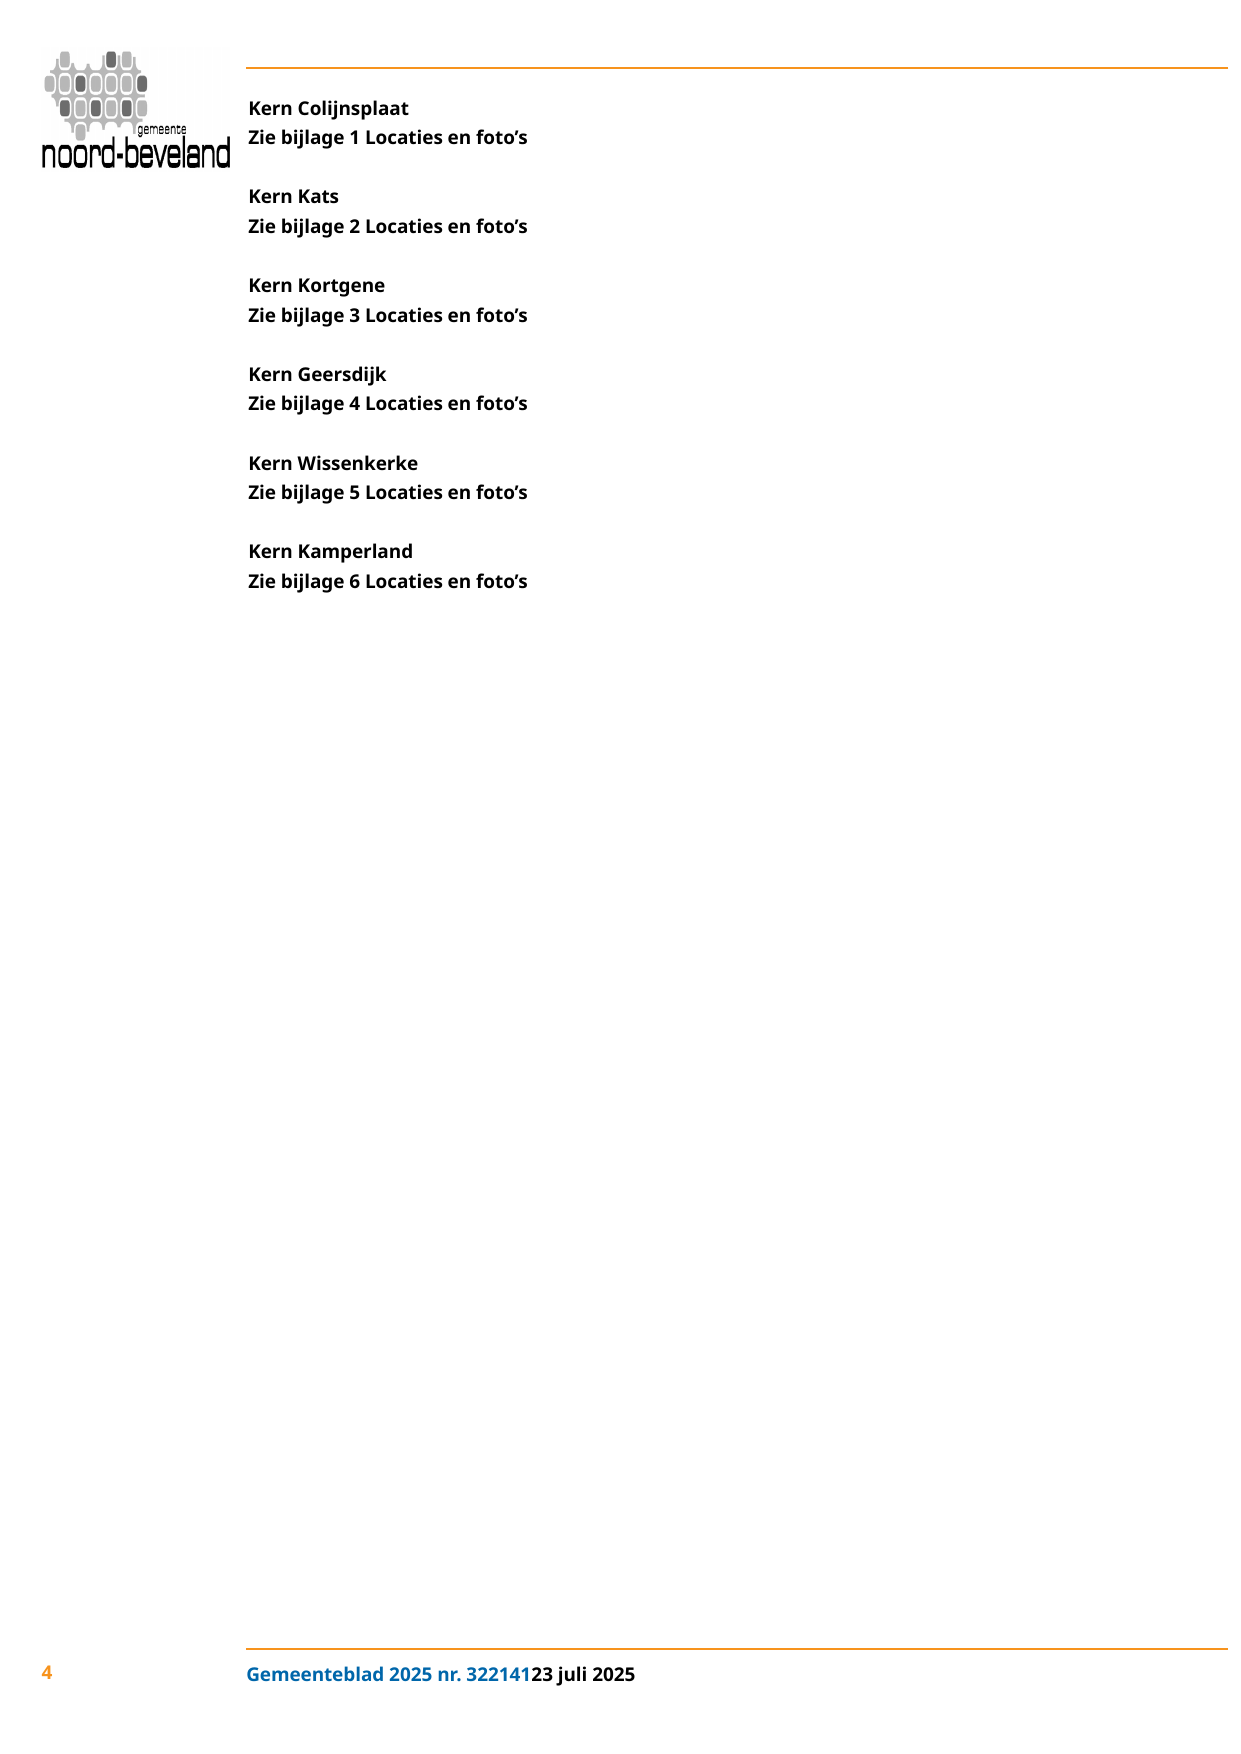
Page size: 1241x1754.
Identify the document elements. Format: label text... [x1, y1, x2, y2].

text Kern Wissenkerke [248, 450, 1152, 476]
text Kern Kamperland [248, 538, 1152, 564]
text Zie bijlage 4 Locaties en foto’s [248, 391, 1152, 416]
picture [41, 47, 231, 172]
text Zie bijlage 1 Locaties en foto’s [248, 124, 1152, 150]
text Zie bijlage 5 Locaties en foto’s [248, 479, 1152, 505]
text Zie bijlage 3 Locaties en foto’s [248, 302, 1152, 328]
text Zie bijlage 6 Locaties en foto’s [248, 568, 1152, 594]
text Kern Geersdijk [248, 361, 1152, 387]
text Kern Colijnsplaat [248, 95, 1152, 121]
text Zie bijlage 2 Locaties en foto’s [248, 213, 1152, 239]
text Kern Kortgene [248, 272, 1152, 298]
text Kern Kats [248, 183, 1152, 209]
